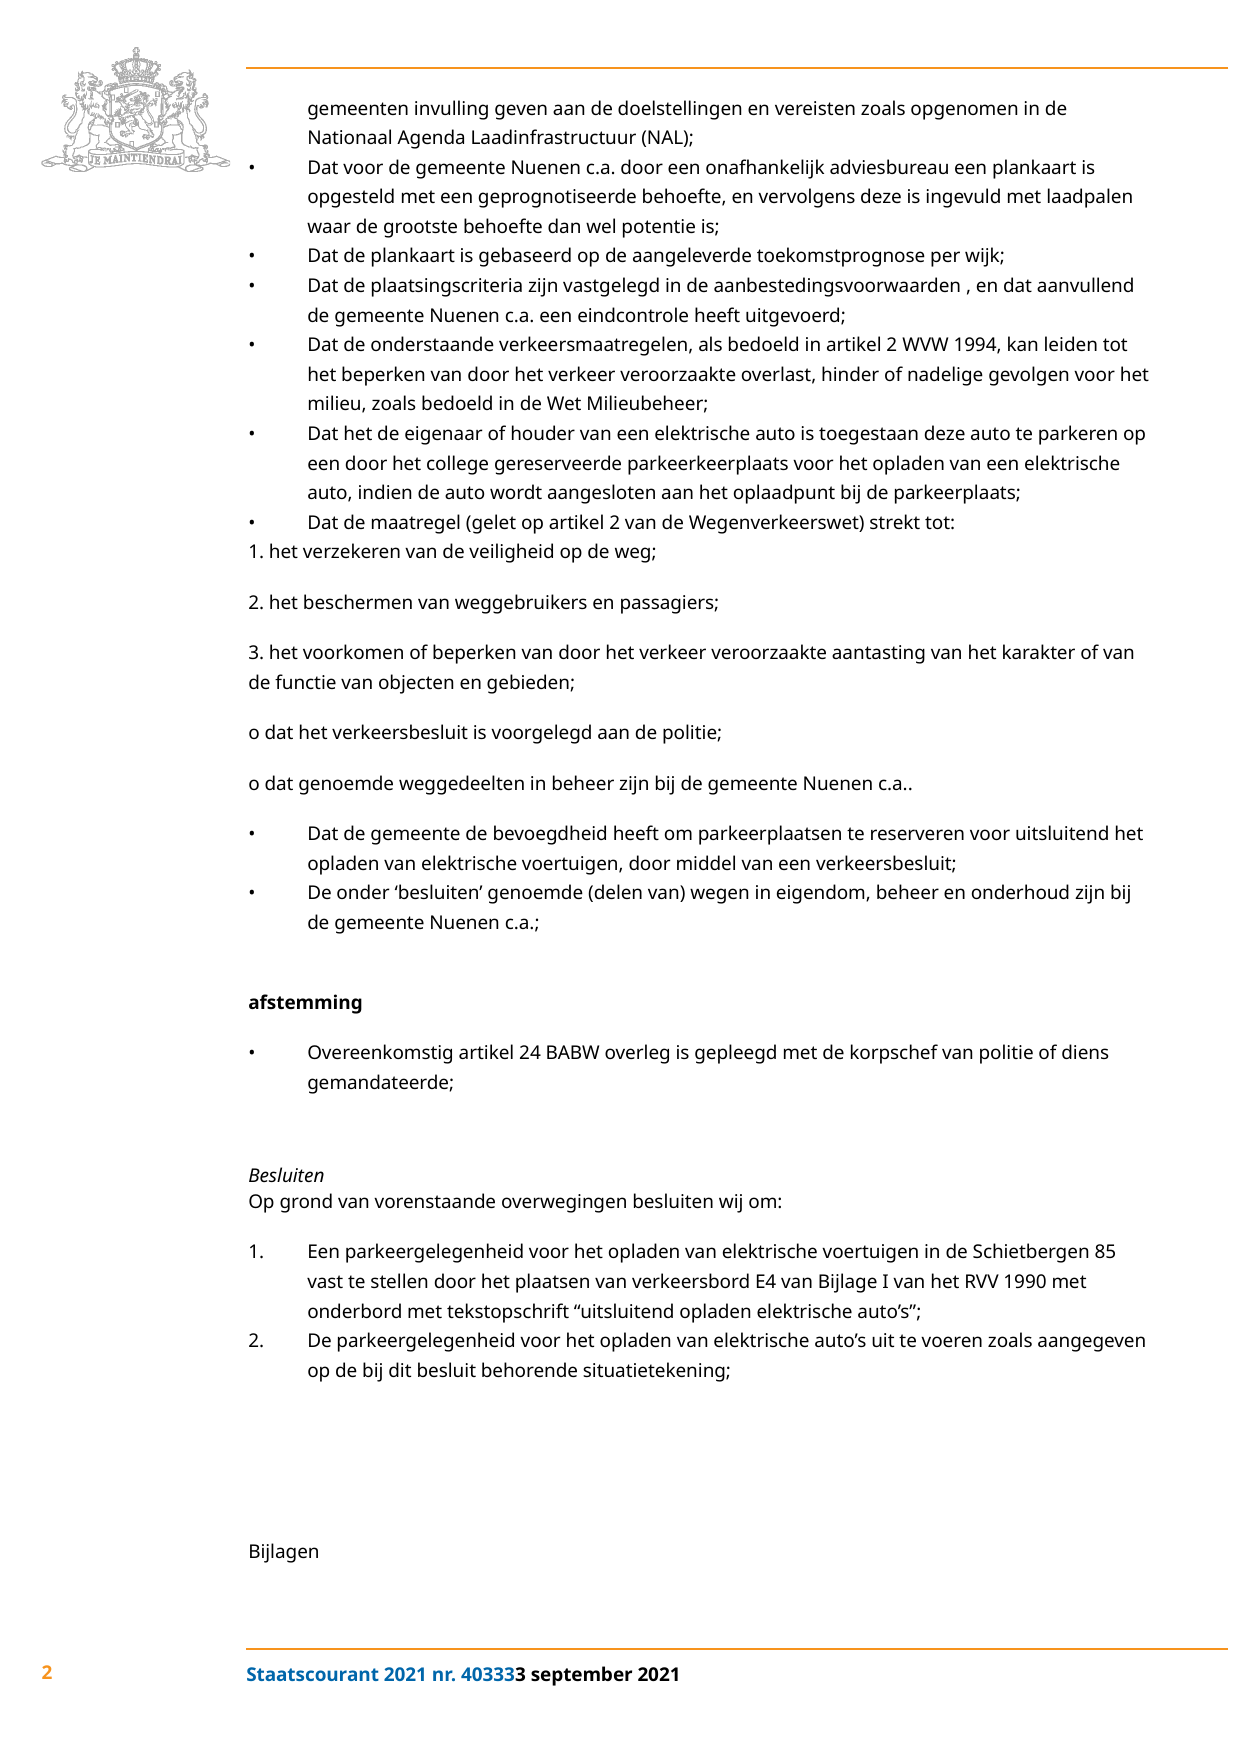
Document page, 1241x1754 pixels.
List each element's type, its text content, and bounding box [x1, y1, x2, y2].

list gemeenten invulling geven aan de doelstellingen en vereisten zoals opgenomen in de Nationaal Agenda Laadinfrastructuur (NAL); [248, 95, 1152, 150]
list Dat voor de gemeente Nuenen c.a. door een onafhankelijk adviesbureau een plankaart is opgesteld met een geprognotiseerde behoefte, en vervolgens deze is ingevuld met laadpalen waar de grootste behoefte dan wel potentie is; [248, 154, 1152, 239]
text Op grond van vorenstaande overwegingen besluiten wij om: [248, 1188, 1152, 1214]
list Dat de onderstaande verkeersmaatregelen, als bedoeld in artikel 2 WVW 1994, kan leiden tot het beperken van door het verkeer veroorzaakte overlast, hinder of nadelige gevolgen voor het milieu, zoals bedoeld in de Wet Milieubeheer; [248, 331, 1152, 416]
list Overeenkomstig artikel 24 BABW overleg is gepleegd met de korpschef van politie of diens gemandateerde; [248, 1039, 1152, 1095]
text Besluiten [248, 1162, 1152, 1188]
text o dat het verkeersbesluit is voorgelegd aan de politie; [248, 719, 1152, 745]
list Een parkeergelegenheid voor het opladen van elektrische voertuigen in de Schietbergen 85 vast te stellen door het plaatsen van verkeersbord E4 van Bijlage I van het RVV 1990 met onderbord met tekstopschrift “uitsluitend opladen elektrische auto’s”; [248, 1239, 1152, 1323]
text 2. het beschermen van weggebruikers en passagiers; [248, 589, 1152, 615]
text o dat genoemde weggedeelten in beheer zijn bij de gemeente Nuenen c.a.. [248, 770, 1152, 796]
text Bijlagen [248, 1538, 1152, 1563]
picture [41, 47, 231, 172]
list Dat het de eigenaar of houder van een elektrische auto is toegestaan deze auto te parkeren op een door het college gereserveerde parkeerkeerplaats voor het opladen van een elektrische auto, indien de auto wordt aangesloten aan het oplaadpunt bij de parkeerplaats; [248, 420, 1152, 505]
text afstemming [248, 989, 1152, 1015]
text 1. het verzekeren van de veiligheid op de weg; [248, 538, 1152, 564]
list Dat de maatregel (gelet op artikel 2 van de Wegenverkeerswet) strekt tot: [248, 509, 1152, 535]
list De onder ‘besluiten’ genoemde (delen van) wegen in eigendom, beheer en onderhoud zijn bij de gemeente Nuenen c.a.; [248, 879, 1152, 935]
list De parkeergelegenheid voor het opladen van elektrische auto’s uit te voeren zoals aangegeven op de bij dit besluit behorende situatietekening; [248, 1327, 1152, 1383]
text 3. het voorkomen of beperken van door het verkeer veroorzaakte aantasting van het karakter of van de functie van objecten en gebieden; [248, 639, 1152, 695]
list Dat de plaatsingscriteria zijn vastgelegd in de aanbestedingsvoorwaarden , en dat aanvullend de gemeente Nuenen c.a. een eindcontrole heeft uitgevoerd; [248, 272, 1152, 328]
list Dat de gemeente de bevoegdheid heeft om parkeerplaatsen te reserveren voor uitsluitend het opladen van elektrische voertuigen, door middel van een verkeersbesluit; [248, 820, 1152, 876]
list Dat de plankaart is gebaseerd op de aangeleverde toekomstprognose per wijk; [248, 243, 1152, 268]
